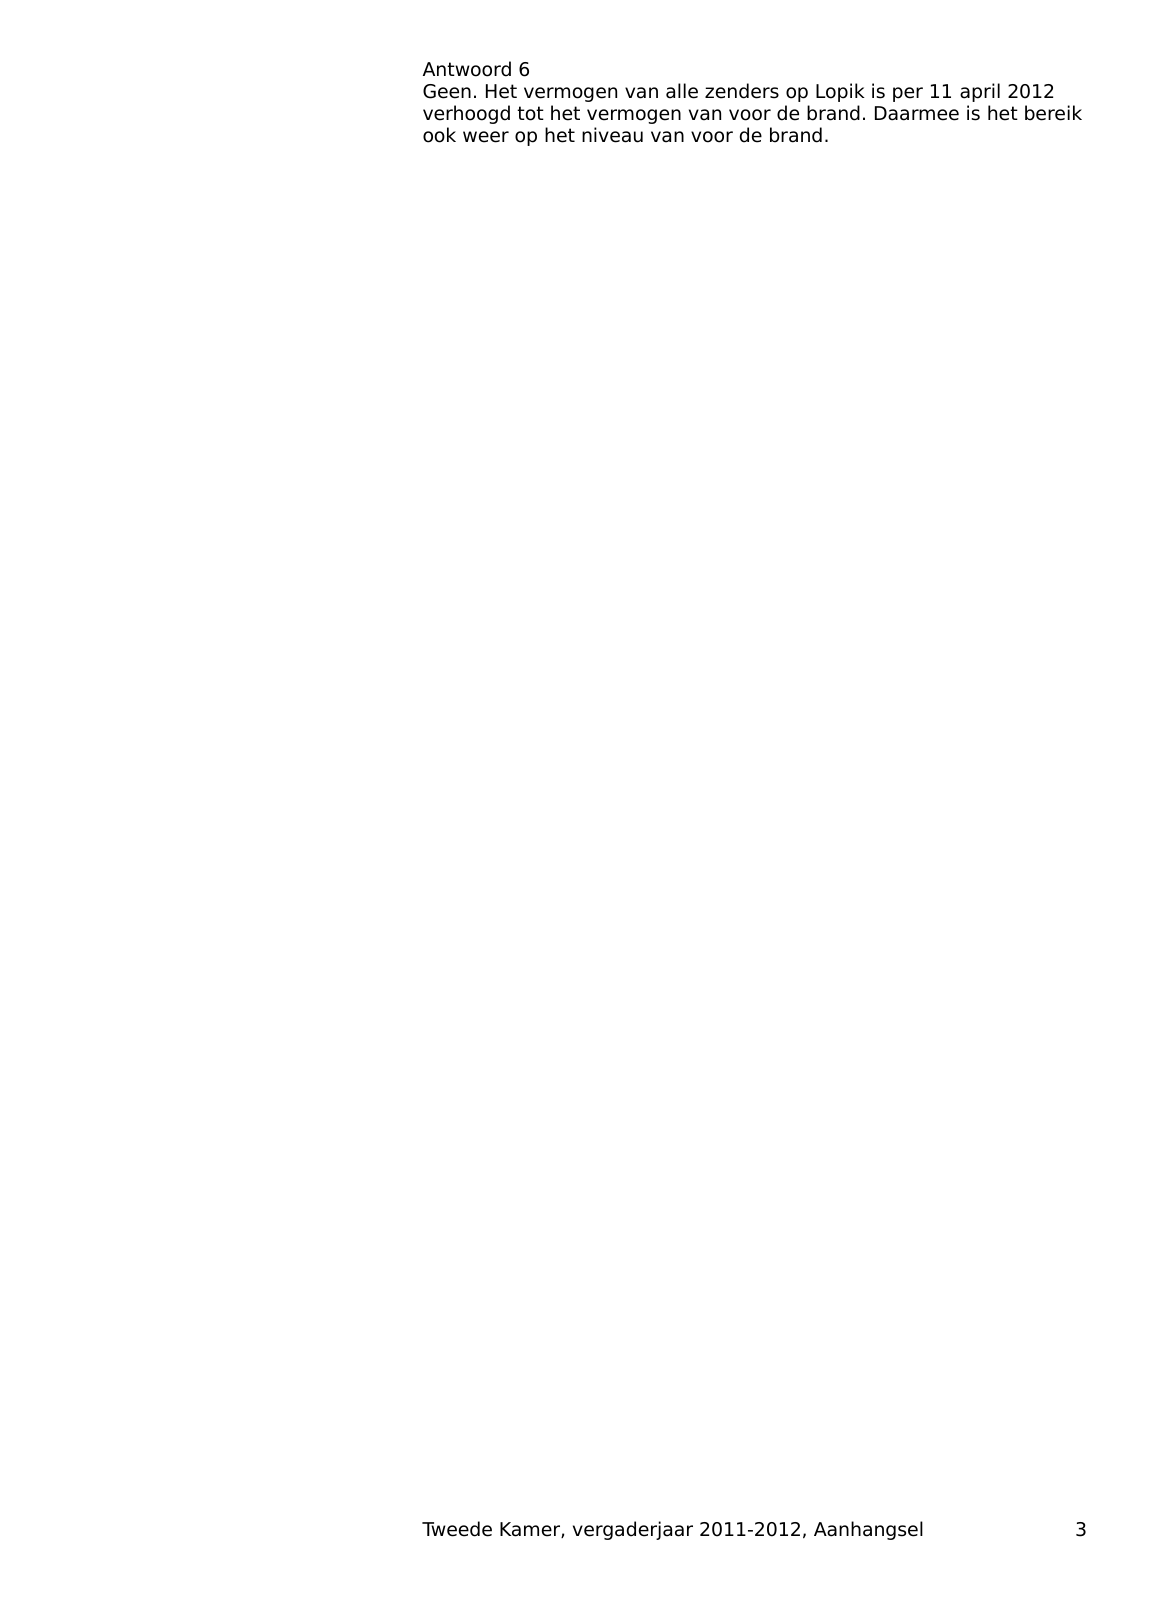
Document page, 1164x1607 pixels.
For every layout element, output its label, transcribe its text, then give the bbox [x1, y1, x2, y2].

text Antwoord 6 [422, 59, 1087, 81]
text Geen. Het vermogen van alle zenders op Lopik is per 11 april 2012 verhoogd tot het vermogen van voor de brand. Daarmee is het bereik ook weer op het niveau van voor de brand. [422, 81, 1087, 147]
